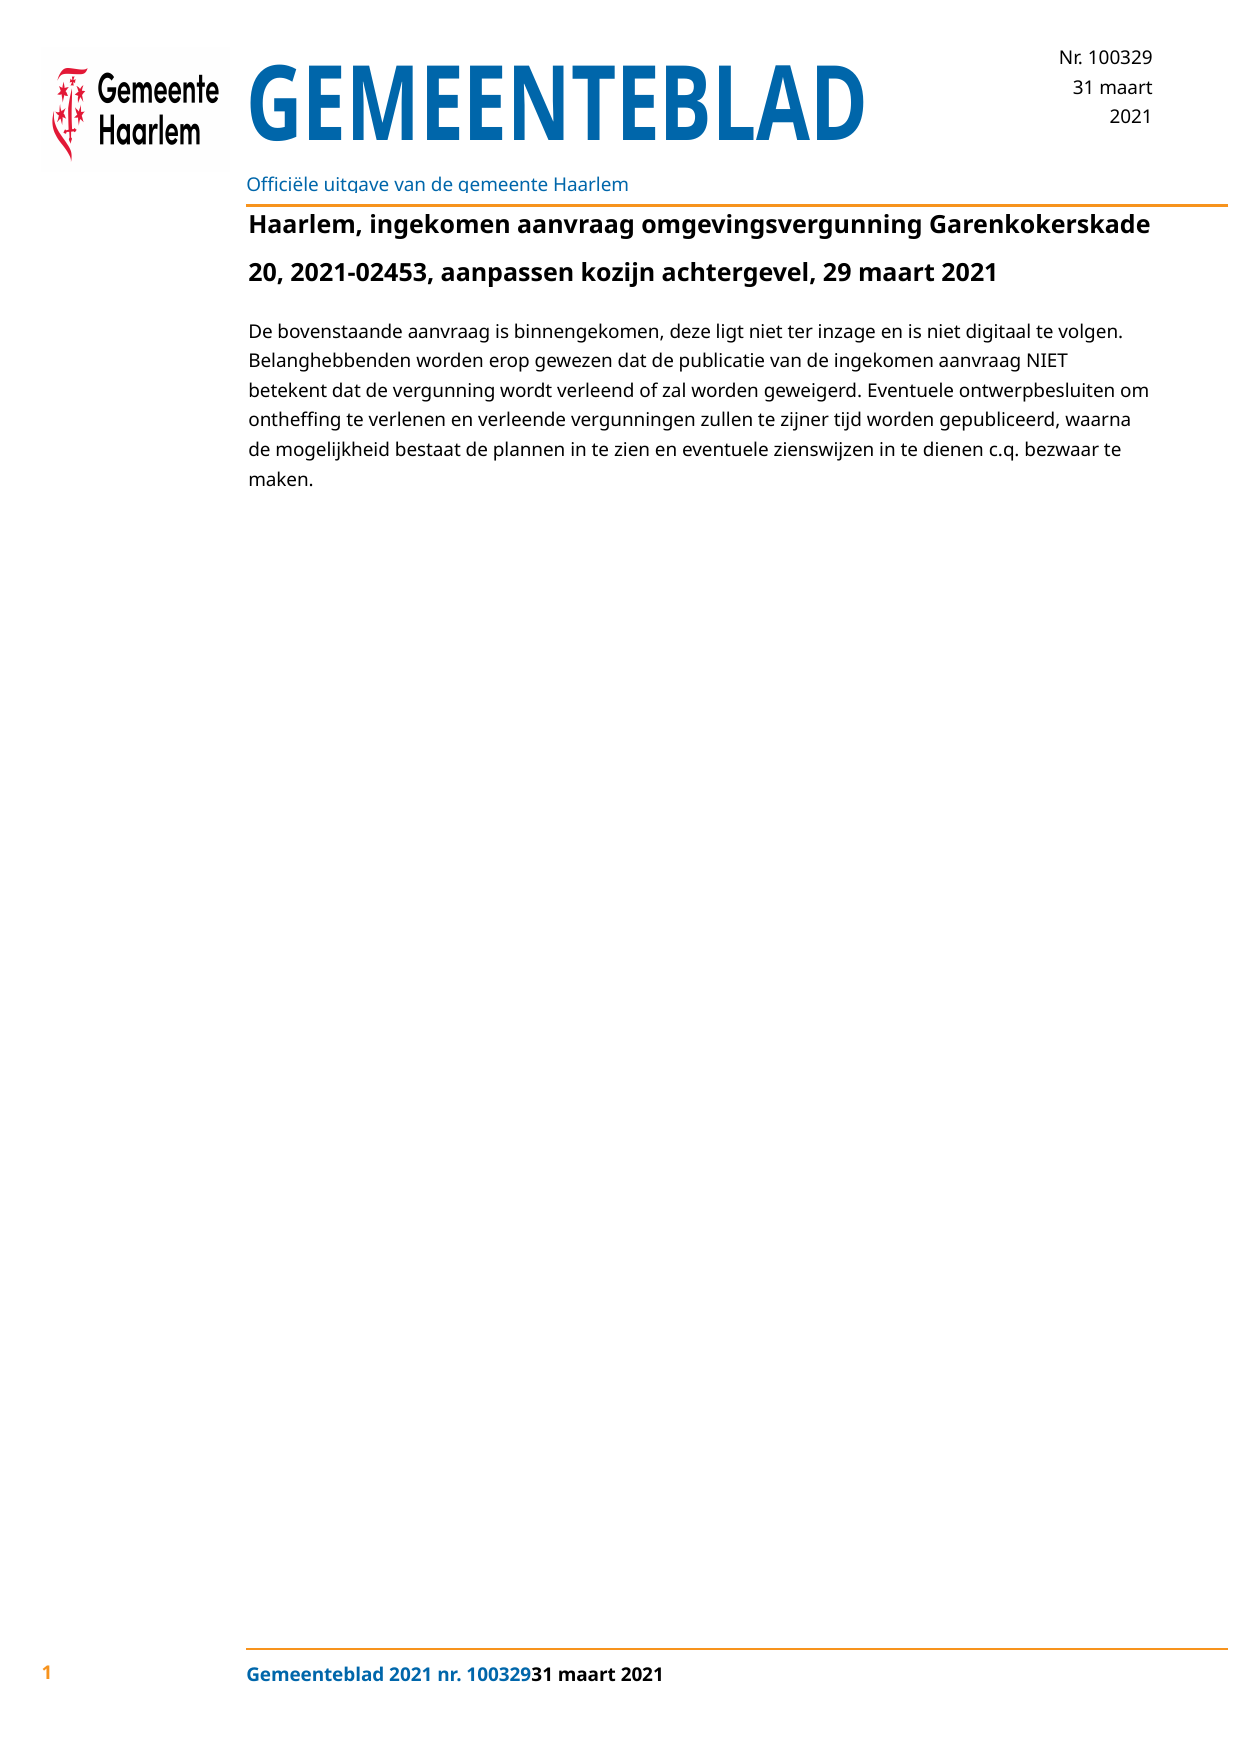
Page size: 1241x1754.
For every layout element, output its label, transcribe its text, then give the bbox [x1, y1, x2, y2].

text De bovenstaande aanvraag is binnengekomen, deze ligt niet ter inzage en is niet digitaal te volgen. Belanghebbenden worden erop gewezen dat de publicatie van de ingekomen aanvraag NIET betekent dat de vergunning wordt verleend of zal worden geweigerd. Eventuele ontwerpbesluiten om ontheffing te verlenen en verleende vergunningen zullen te zijner tijd worden gepubliceerd, waarna de mogelijkheid bestaat de plannen in te zien en eventuele zienswijzen in te dienen c.q. bezwaar te maken. [248, 318, 1152, 492]
picture [41, 47, 231, 172]
text Haarlem, ingekomen aanvraag omgevingsvergunning Garenkokerskade 20, 2021-02453, aanpassen kozijn achtergevel, 29 maart 2021 [248, 207, 1152, 288]
